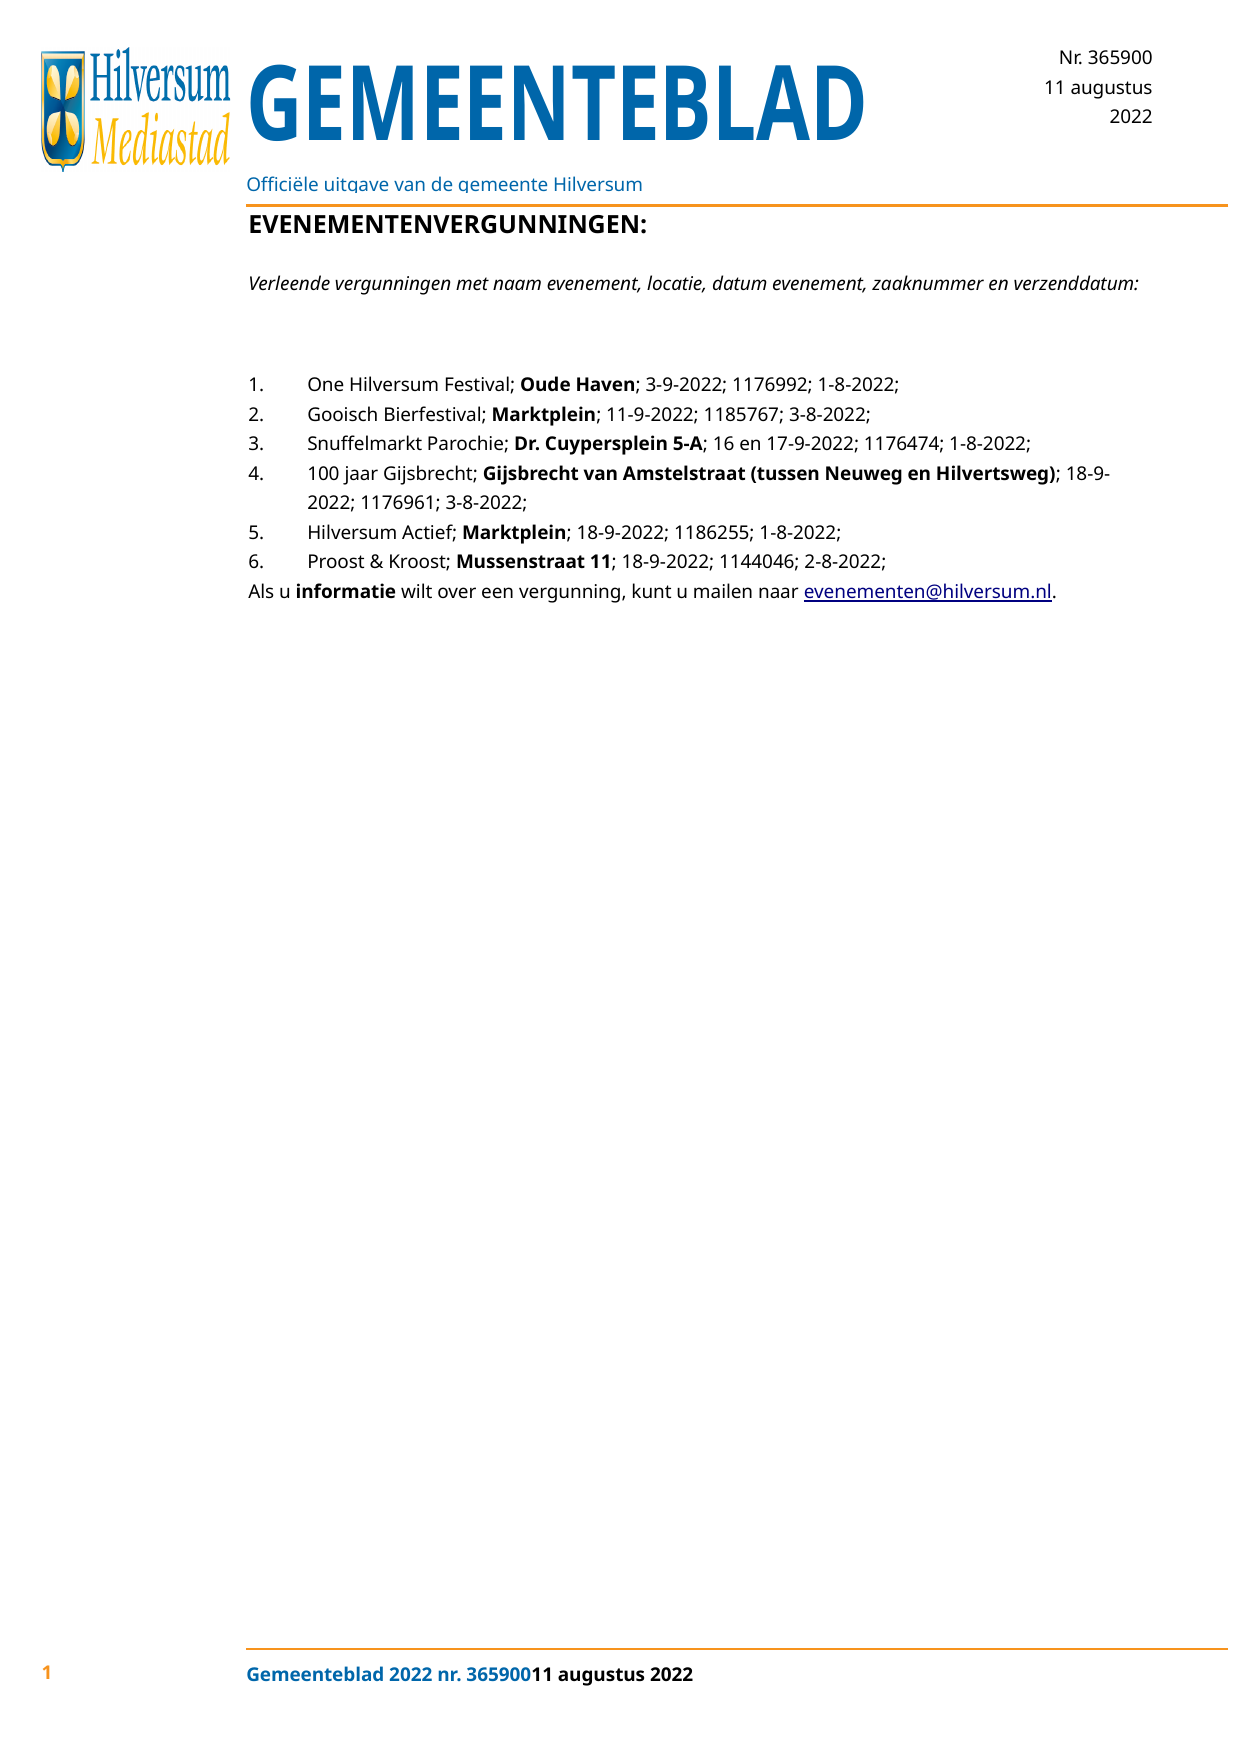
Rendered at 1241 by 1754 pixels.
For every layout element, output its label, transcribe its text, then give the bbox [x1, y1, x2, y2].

list Proost & Kroost; Mussenstraat 11; 18-9-2022; 1144046; 2-8-2022; [248, 549, 1152, 574]
list One Hilversum Festival; Oude Haven; 3-9-2022; 1176992; 1-8-2022; [248, 371, 1152, 397]
text EVENEMENTENVERGUNNINGEN: [248, 207, 1152, 241]
picture [41, 47, 231, 172]
text Verleende vergunningen met naam evenement, locatie, datum evenement, zaaknummer en verzenddatum: [248, 270, 1152, 296]
list Gooisch Bierfestival; Marktplein; 11-9-2022; 1185767; 3-8-2022; [248, 401, 1152, 426]
list Hilversum Actief; Marktplein; 18-9-2022; 1186255; 1-8-2022; [248, 519, 1152, 545]
text Als u informatie wilt over een vergunning, kunt u mailen naar evenementen@hilversum.nl. [248, 578, 1152, 604]
list Snuffelmarkt Parochie; Dr. Cuypersplein 5-A; 16 en 17-9-2022; 1176474; 1-8-2022; [248, 430, 1152, 456]
list 100 jaar Gijsbrecht; Gijsbrecht van Amstelstraat (tussen Neuweg en Hilvertsweg); 18-9-2022; 1176961; 3-8-2022; [248, 460, 1152, 515]
